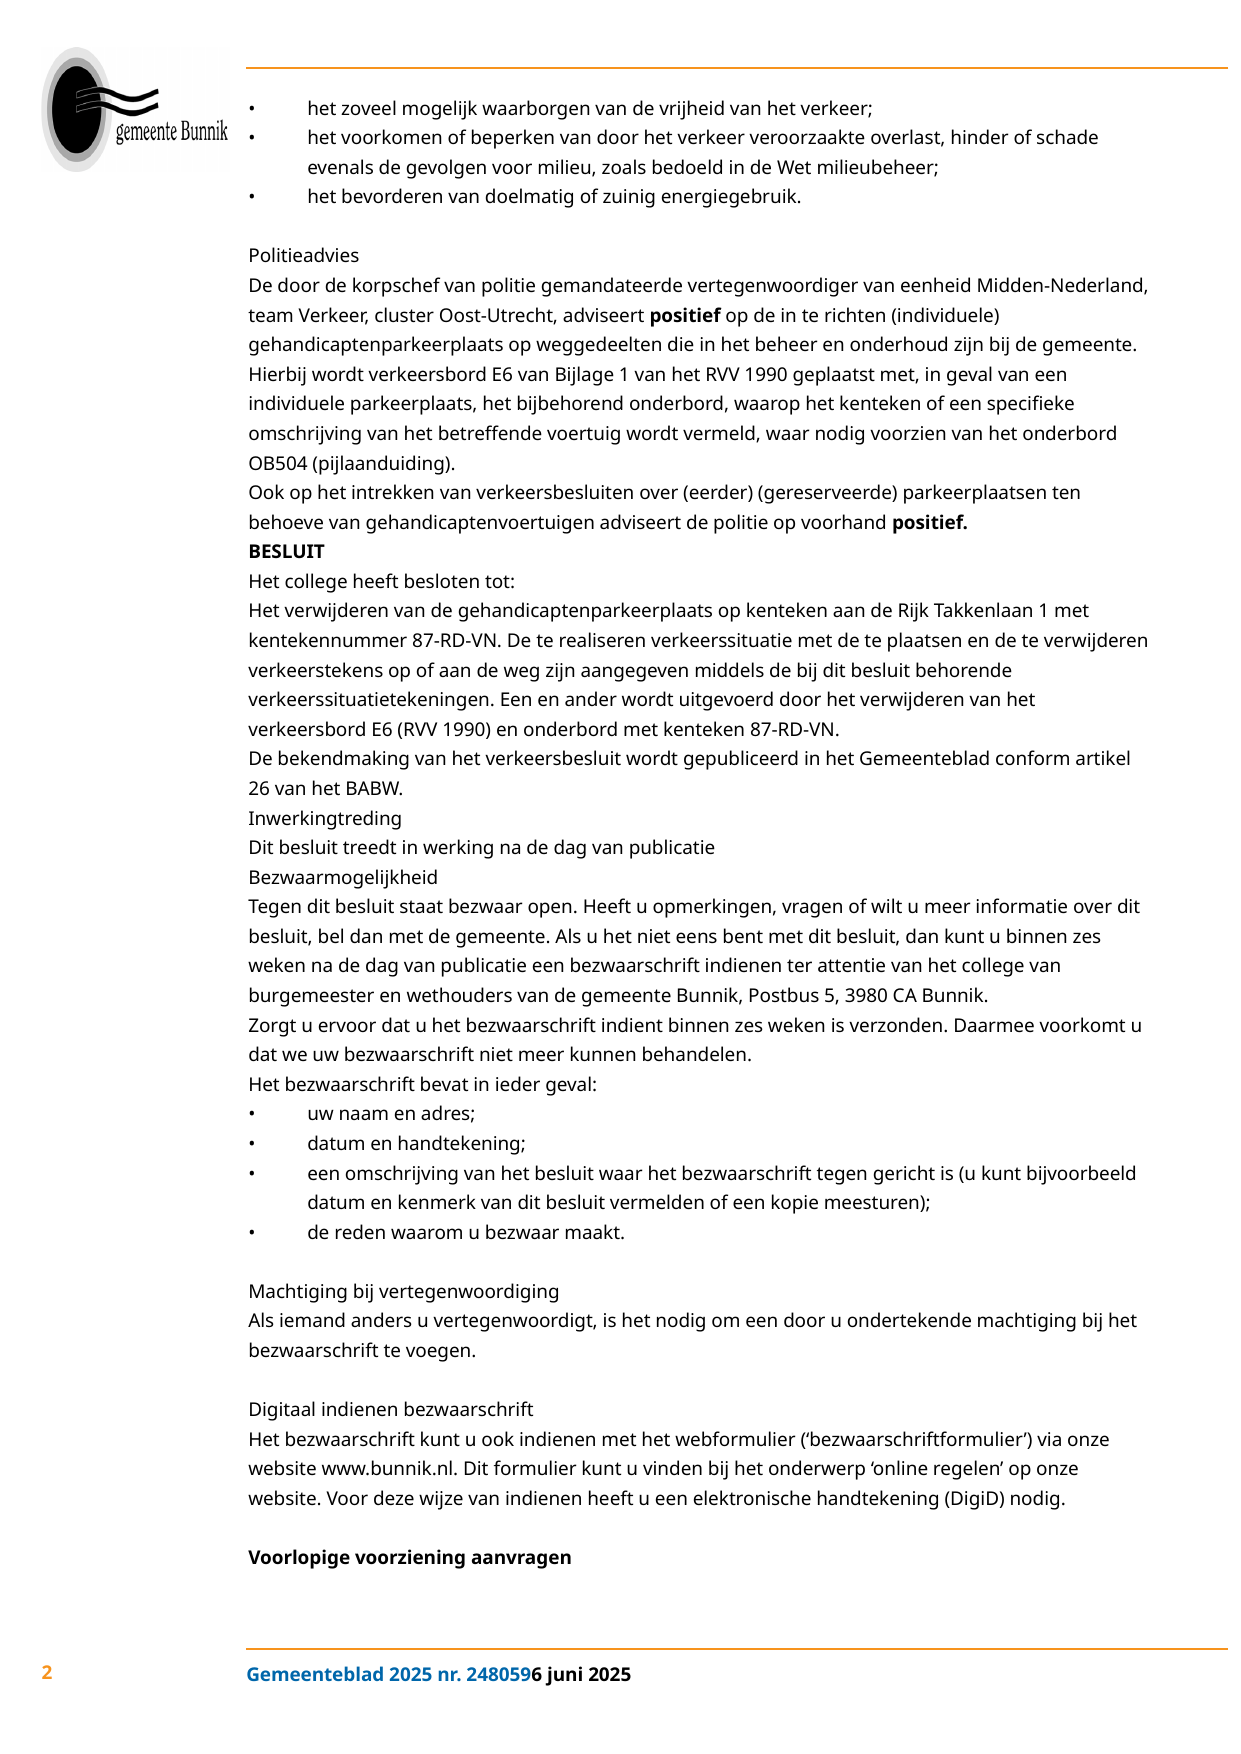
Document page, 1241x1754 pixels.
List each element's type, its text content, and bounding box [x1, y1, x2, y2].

text De door de korpschef van politie gemandateerde vertegenwoordiger van eenheid Midden-Nederland, team Verkeer, cluster Oost-Utrecht, adviseert positief op de in te richten (individuele) gehandicaptenparkeerplaats op weggedeelten die in het beheer en onderhoud zijn bij de gemeente. [248, 272, 1152, 357]
text Het verwijderen van de gehandicaptenparkeerplaats op kenteken aan de Rijk Takkenlaan 1 met kentekennummer 87-RD-VN. De te realiseren verkeerssituatie met de te plaatsen en de te verwijderen verkeerstekens op of aan de weg zijn aangegeven middels de bij dit besluit behorende verkeerssituatietekeningen. Een en ander wordt uitgevoerd door het verwijderen van het verkeersbord E6 (RVV 1990) en onderbord met kenteken 87-RD-VN. [248, 598, 1152, 742]
list het voorkomen of beperken van door het verkeer veroorzaakte overlast, hinder of schade evenals de gevolgen voor milieu, zoals bedoeld in de Wet milieubeheer; [248, 124, 1152, 180]
text Het college heeft besloten tot: [248, 568, 1152, 594]
text Voorlopige voorziening aanvragen [248, 1544, 1152, 1570]
text Tegen dit besluit staat bezwaar open. Heeft u opmerkingen, vragen of wilt u meer informatie over dit besluit, bel dan met de gemeente. Als u het niet eens bent met dit besluit, dan kunt u binnen zes weken na de dag van publicatie een bezwaarschrift indienen ter attentie van het college van burgemeester en wethouders van de gemeente Bunnik, Postbus 5, 3980 CA Bunnik. [248, 893, 1152, 1008]
text Als iemand anders u vertegenwoordigt, is het nodig om een door u ondertekende machtiging bij het bezwaarschrift te voegen. [248, 1308, 1152, 1363]
text Hierbij wordt verkeersbord E6 van Bijlage 1 van het RVV 1990 geplaatst met, in geval van een individuele parkeerplaats, het bijbehorend onderbord, waarop het kenteken of een specifieke omschrijving van het betreffende voertuig wordt vermeld, waar nodig voorzien van het onderbord OB504 (pijlaanduiding). [248, 361, 1152, 476]
text Zorgt u ervoor dat u het bezwaarschrift indient binnen zes weken is verzonden. Daarmee voorkomt u dat we uw bezwaarschrift niet meer kunnen behandelen. [248, 1012, 1152, 1067]
text Bezwaarmogelijkheid [248, 864, 1152, 890]
list de reden waarom u bezwaar maakt. [248, 1219, 1152, 1245]
text Het bezwaarschrift kunt u ook indienen met het webformulier (‘bezwaarschriftformulier’) via onze website www.bunnik.nl. Dit formulier kunt u vinden bij het onderwerp ‘online regelen’ op onze website. Voor deze wijze van indienen heeft u een elektronische handtekening (DigiD) nodig. [248, 1426, 1152, 1511]
text Het bezwaarschrift bevat in ieder geval: [248, 1071, 1152, 1097]
text De bekendmaking van het verkeersbesluit wordt gepubliceerd in het Gemeenteblad conform artikel 26 van het BABW. [248, 746, 1152, 801]
list datum en handtekening; [248, 1130, 1152, 1156]
picture [41, 47, 231, 172]
list uw naam en adres; [248, 1101, 1152, 1126]
text Machtiging bij vertegenwoordiging [248, 1278, 1152, 1304]
list het zoveel mogelijk waarborgen van de vrijheid van het verkeer; [248, 95, 1152, 121]
text BESLUIT [248, 538, 1152, 564]
list het bevorderen van doelmatig of zuinig energiegebruik. [248, 183, 1152, 209]
text Dit besluit treedt in werking na de dag van publicatie [248, 834, 1152, 860]
text Inwerkingtreding [248, 805, 1152, 831]
list een omschrijving van het besluit waar het bezwaarschrift tegen gericht is (u kunt bijvoorbeeld datum en kenmerk van dit besluit vermelden of een kopie meesturen); [248, 1160, 1152, 1215]
text Digitaal indienen bezwaarschrift [248, 1396, 1152, 1422]
text Politieadvies [248, 243, 1152, 268]
text Ook op het intrekken van verkeersbesluiten over (eerder) (gereserveerde) parkeerplaatsen ten behoeve van gehandicaptenvoertuigen adviseert de politie op voorhand positief. [248, 479, 1152, 535]
